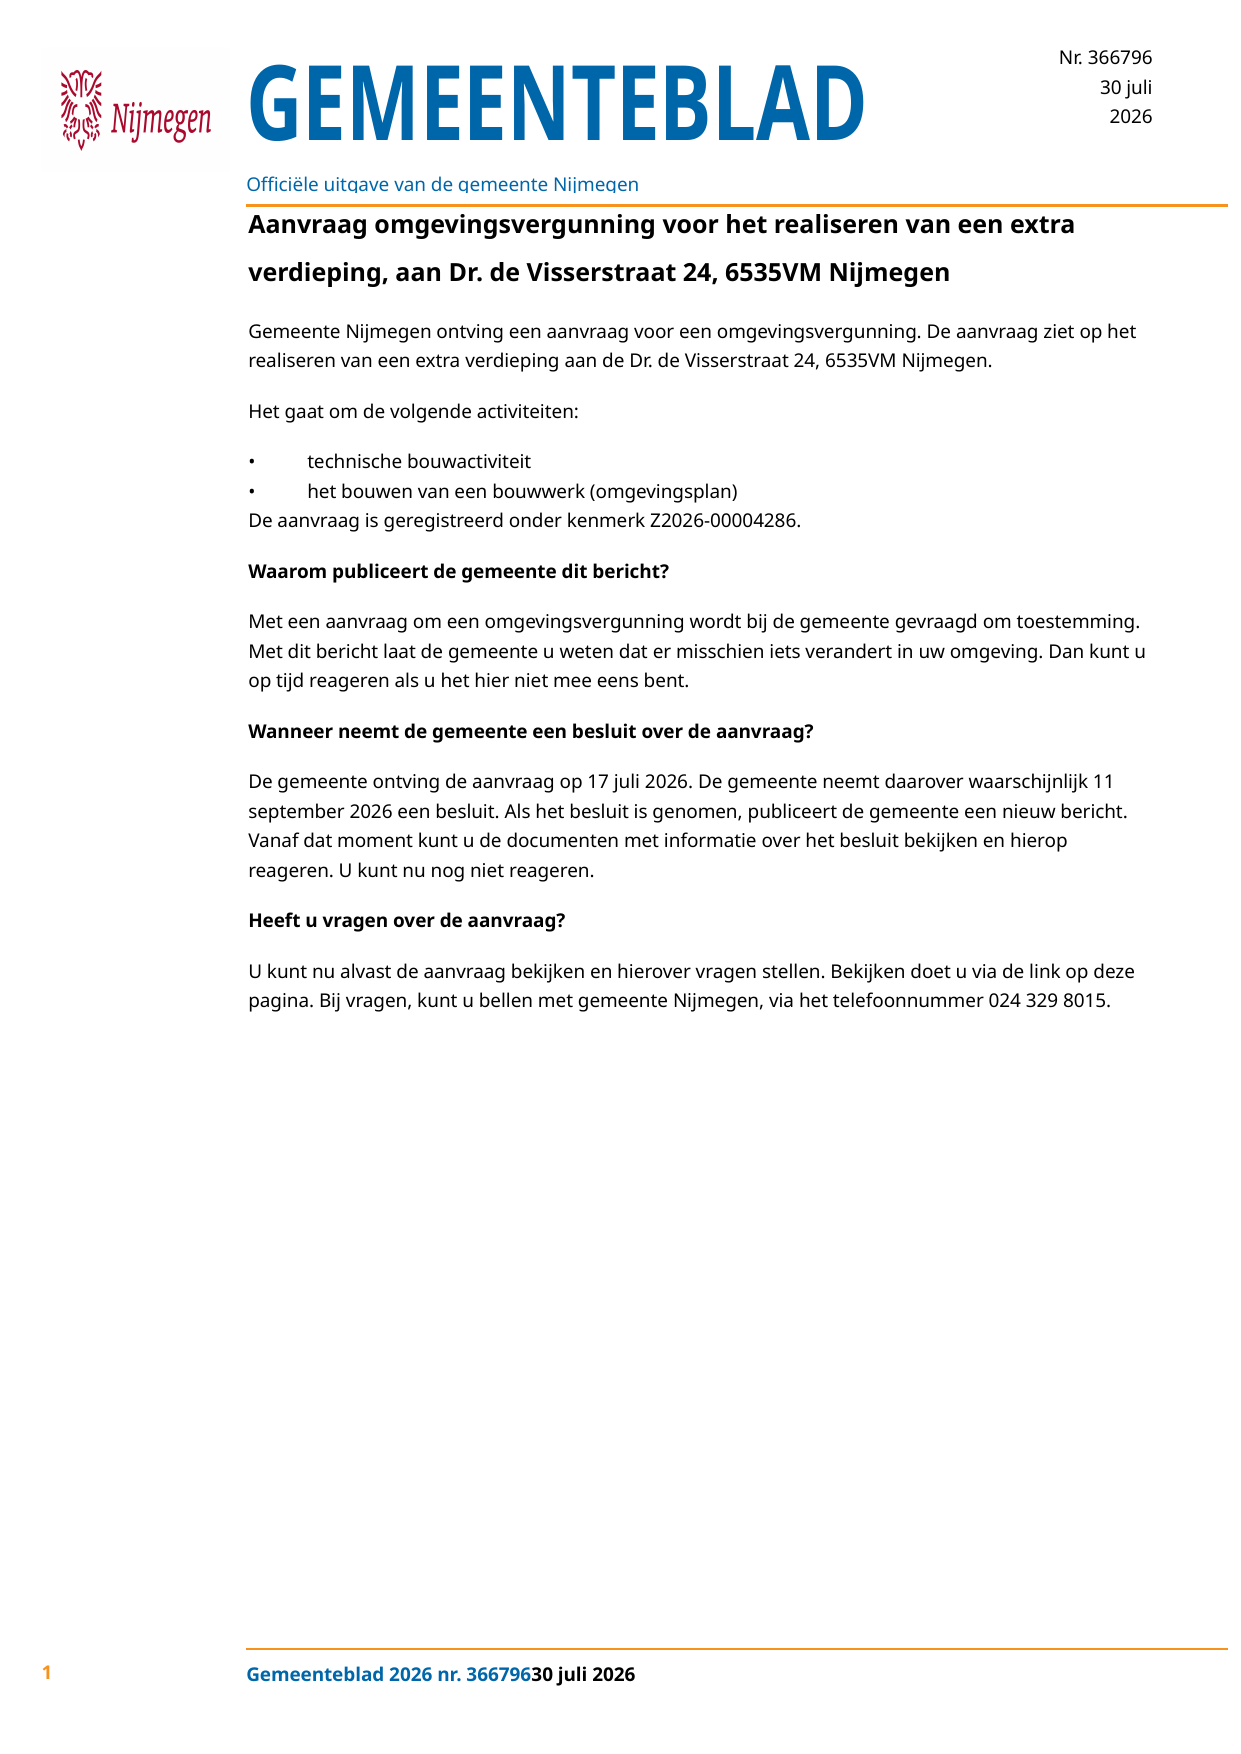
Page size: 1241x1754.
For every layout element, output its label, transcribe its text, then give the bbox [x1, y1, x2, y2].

text U kunt nu alvast de aanvraag bekijken en hierover vragen stellen. Bekijken doet u via de link op deze pagina. Bij vragen, kunt u bellen met gemeente Nijmegen, via het telefoonnummer 024 329 8015. [248, 958, 1152, 1013]
text Wanneer neemt de gemeente een besluit over de aanvraag? [248, 718, 1152, 744]
text Waarom publiceert de gemeente dit bericht? [248, 558, 1152, 584]
text De aanvraag is geregistreerd onder kenmerk Z2026-00004286. [248, 507, 1152, 533]
text Aanvraag omgevingsvergunning voor het realiseren van een extra verdieping, aan Dr. de Visserstraat 24, 6535VM Nijmegen [248, 207, 1152, 288]
text Het gaat om de volgende activiteiten: [248, 398, 1152, 424]
text Heeft u vragen over de aanvraag? [248, 907, 1152, 933]
text Met een aanvraag om een omgevingsvergunning wordt bij de gemeente gevraagd om toestemming. Met dit bericht laat de gemeente u weten dat er misschien iets verandert in uw omgeving. Dan kunt u op tijd reageren als u het hier niet mee eens bent. [248, 608, 1152, 693]
list het bouwen van een bouwwerk (omgevingsplan) [248, 478, 1152, 504]
picture [41, 47, 231, 172]
text De gemeente ontving de aanvraag op 17 juli 2026. De gemeente neemt daarover waarschijnlijk 11 september 2026 een besluit. Als het besluit is genomen, publiceert de gemeente een nieuw bericht. Vanaf dat moment kunt u de documenten met informatie over het besluit bekijken en hierop reageren. U kunt nu nog niet reageren. [248, 768, 1152, 883]
text Gemeente Nijmegen ontving een aanvraag voor een omgevingsvergunning. De aanvraag ziet op het realiseren van een extra verdieping aan de Dr. de Visserstraat 24, 6535VM Nijmegen. [248, 318, 1152, 373]
list technische bouwactiviteit [248, 448, 1152, 474]
